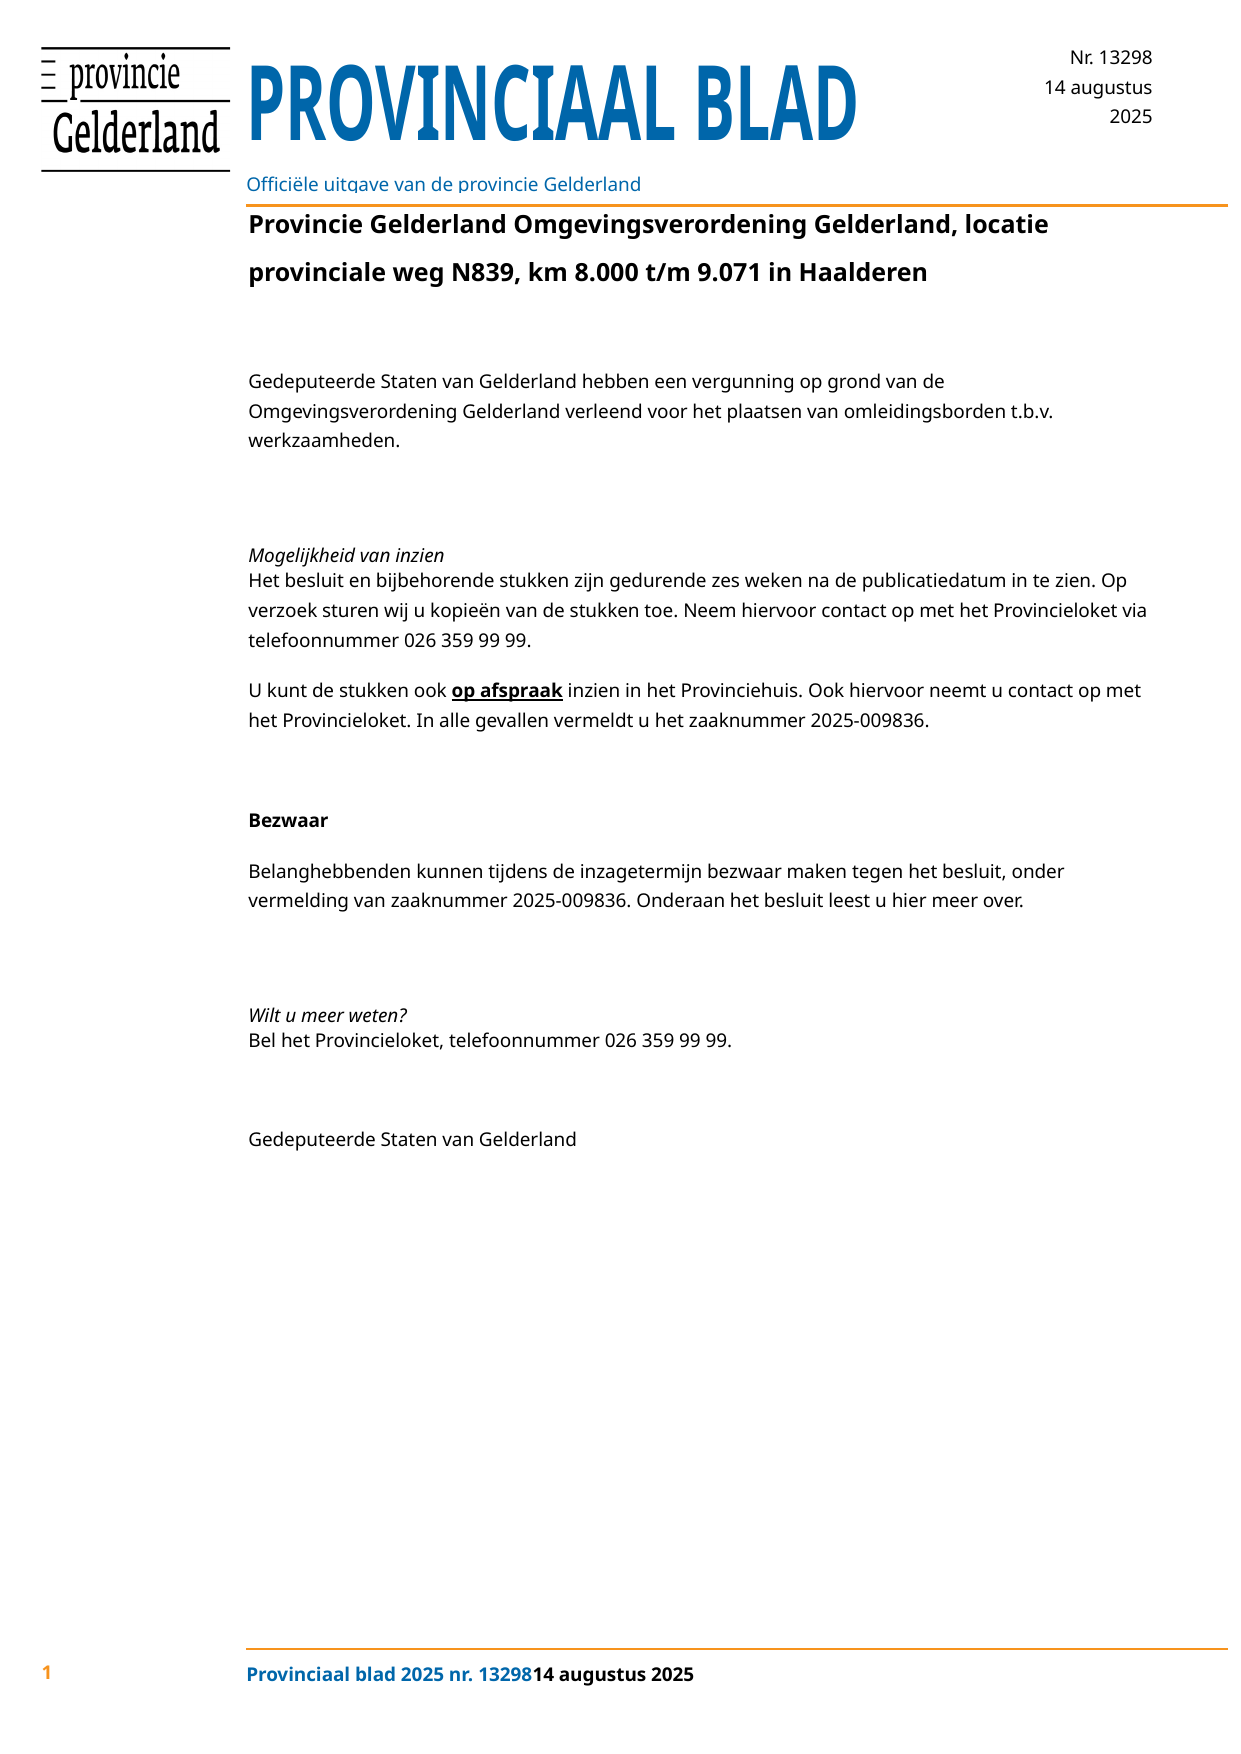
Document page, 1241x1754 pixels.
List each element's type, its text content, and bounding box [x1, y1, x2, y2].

text Gedeputeerde Staten van Gelderland hebben een vergunning op grond van de Omgevingsverordening Gelderland verleend voor het plaatsen van omleidingsborden t.b.v. werkzaamheden. [248, 368, 1152, 453]
text Belanghebbenden kunnen tijdens de inzagetermijn bezwaar maken tegen het besluit, onder vermelding van zaaknummer 2025-009836. Onderaan het besluit leest u hier meer over. [248, 858, 1152, 913]
text Wilt u meer weten? [248, 1002, 1152, 1028]
text Bezwaar [248, 808, 1152, 833]
text U kunt de stukken ook op afspraak inzien in het Provinciehuis. Ook hiervoor neemt u contact op met het Provincieloket. In alle gevallen vermeldt u het zaaknummer 2025-009836. [248, 677, 1152, 732]
text Het besluit en bijbehorende stukken zijn gedurende zes weken na de publicatiedatum in te zien. Op verzoek sturen wij u kopieën van de stukken toe. Neem hiervoor contact op met het Provincieloket via telefoonnummer 026 359 99 99. [248, 568, 1152, 652]
text Mogelijkheid van inzien [248, 542, 1152, 568]
text Bel het Provincieloket, telefoonnummer 026 359 99 99. [248, 1028, 1152, 1053]
picture [41, 47, 231, 172]
text Provincie Gelderland Omgevingsverordening Gelderland, locatie provinciale weg N839, km 8.000 t/m 9.071 in Haalderen [248, 207, 1152, 288]
text Gedeputeerde Staten van Gelderland [248, 1126, 1152, 1152]
